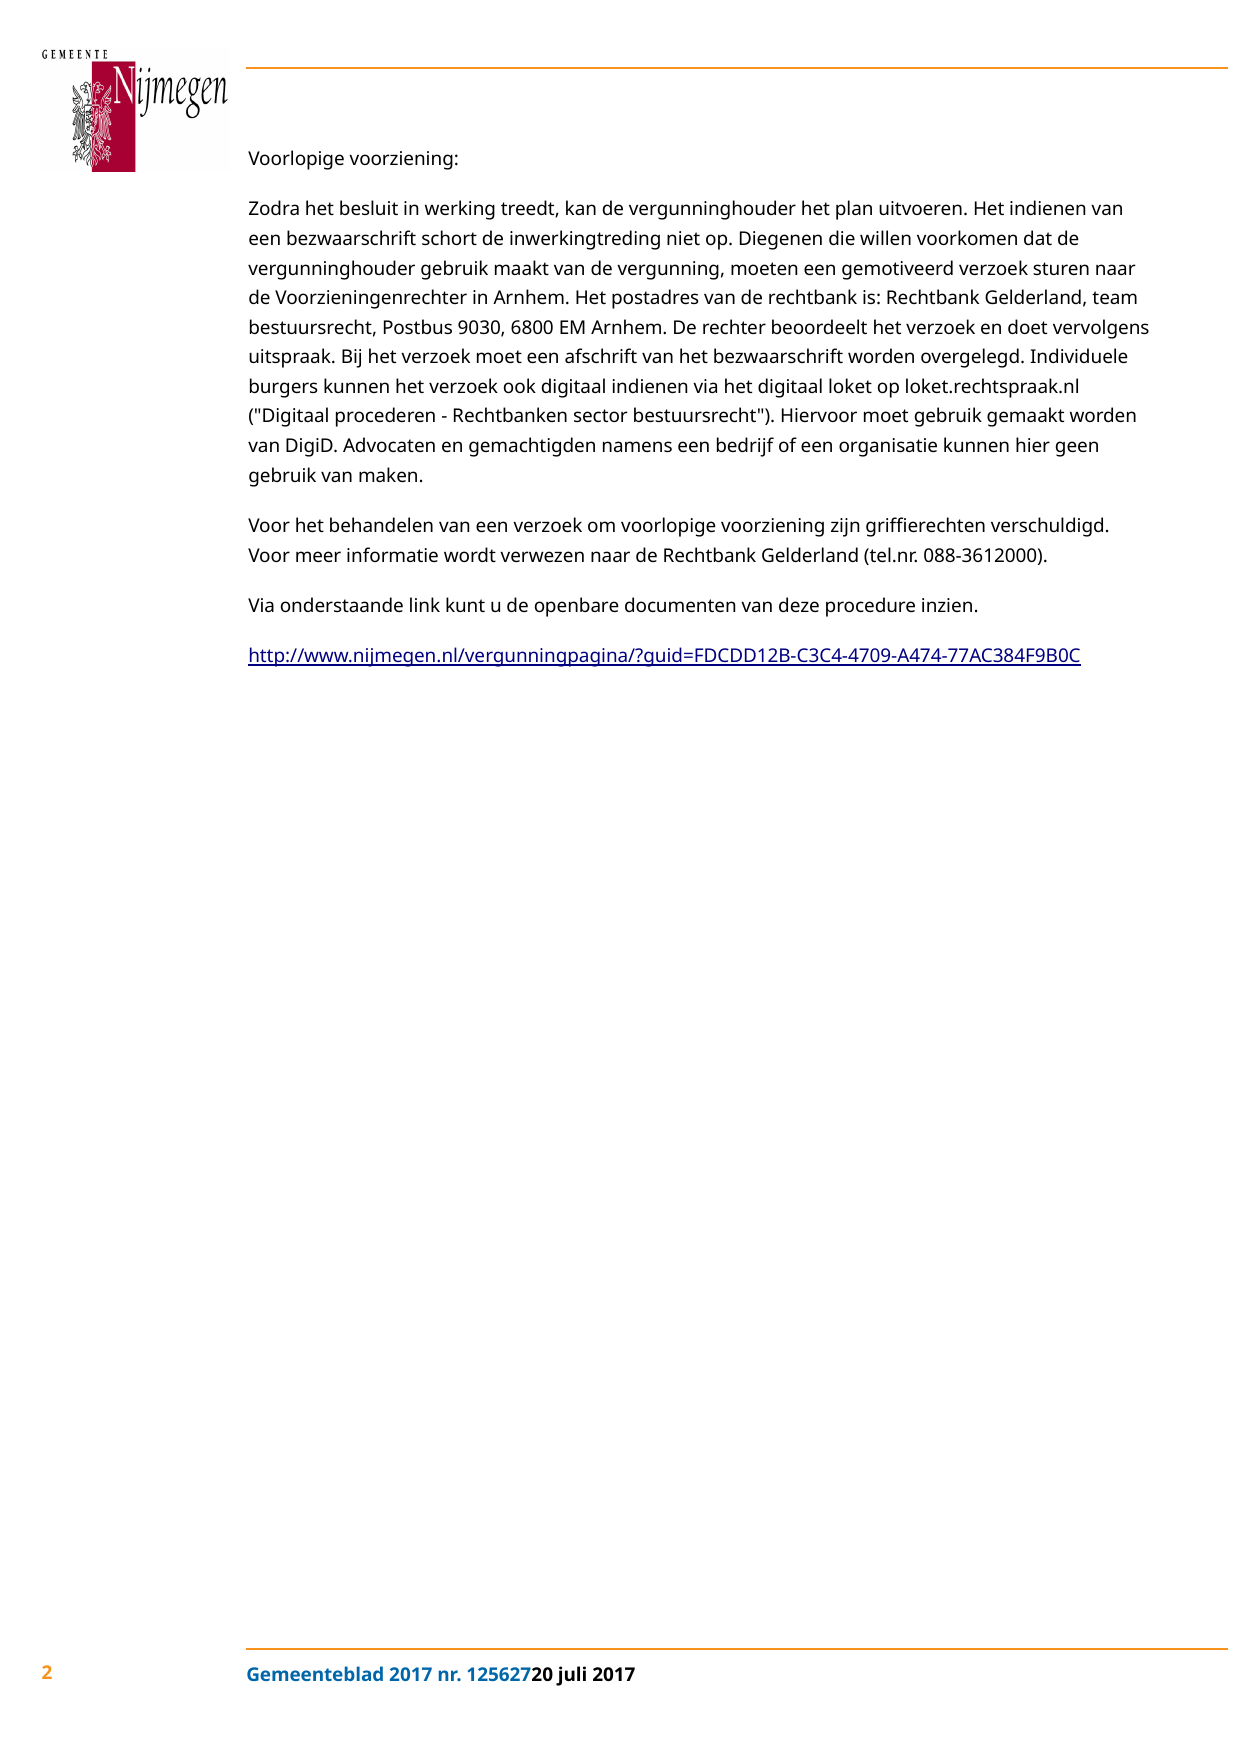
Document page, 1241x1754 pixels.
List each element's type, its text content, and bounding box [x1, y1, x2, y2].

text Voorlopige voorziening: [248, 145, 1152, 171]
text http://www.nijmegen.nl/vergunningpagina/?guid=FDCDD12B-C3C4-4709-A474-77AC384F9B0C [248, 643, 1152, 668]
text Zodra het besluit in werking treedt, kan de vergunninghouder het plan uitvoeren. Het indienen van een bezwaarschrift schort de inwerkingtreding niet op. Diegenen die willen voorkomen dat de vergunninghouder gebruik maakt van de vergunning, moeten een gemotiveerd verzoek sturen naar de Voorzieningenrechter in Arnhem. Het postadres van de rechtbank is: Rechtbank Gelderland, team bestuursrecht, Postbus 9030, 6800 EM Arnhem. De rechter beoordeelt het verzoek en doet vervolgens uitspraak. Bij het verzoek moet een afschrift van het bezwaarschrift worden overgelegd. Individuele burgers kunnen het verzoek ook digitaal indienen via het digitaal loket op loket.rechtspraak.nl ("Digitaal procederen - Rechtbanken sector bestuursrecht"). Hiervoor moet gebruik gemaakt worden van DigiD. Advocaten en gemachtigden namens een bedrijf of een organisatie kunnen hier geen gebruik van maken. [248, 196, 1152, 488]
text Voor het behandelen van een verzoek om voorlopige voorziening zijn griffierechten verschuldigd. Voor meer informatie wordt verwezen naar de Rechtbank Gelderland (tel.nr. 088-3612000). [248, 512, 1152, 568]
text Via onderstaande link kunt u de openbare documenten van deze procedure inzien. [248, 592, 1152, 618]
picture [41, 47, 231, 172]
